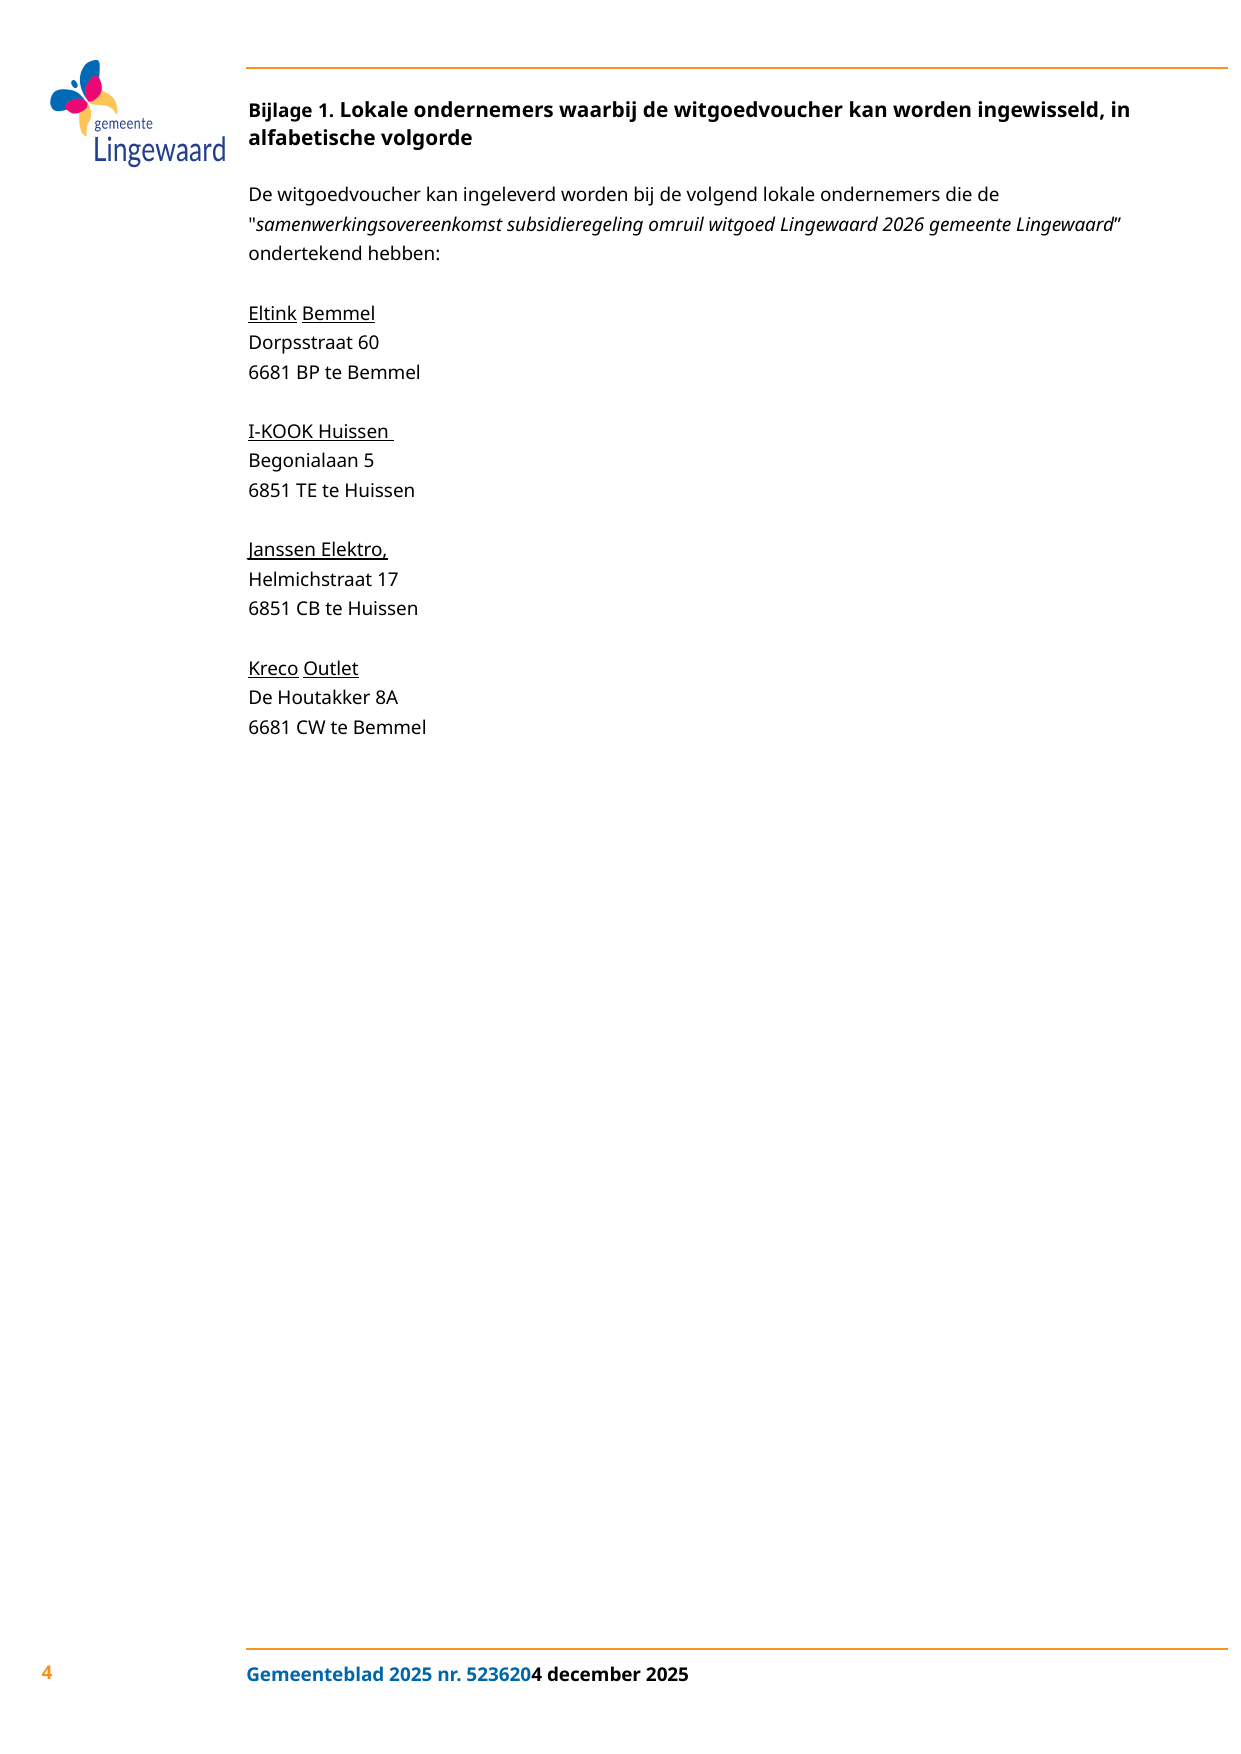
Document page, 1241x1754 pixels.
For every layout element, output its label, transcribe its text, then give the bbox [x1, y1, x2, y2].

text Eltink Bemmel [248, 300, 1152, 325]
text Begonialaan 5 [248, 448, 1152, 473]
text Kreco Outlet [248, 655, 1152, 680]
text Helmichstraat 17 [248, 566, 1152, 592]
text De Houtakker 8A [248, 684, 1152, 710]
text 6851 TE te Huissen [248, 477, 1152, 503]
text 6681 CW te Bemmel [248, 714, 1152, 739]
text 6681 BP te Bemmel [248, 359, 1152, 384]
text Bijlage 1. Lokale ondernemers waarbij de witgoedvoucher kan worden ingewisseld, in alfabetische volgorde [248, 95, 1152, 152]
text De witgoedvoucher kan ingeleverd worden bij de volgend lokale ondernemers die de "samenwerkingsovereenkomst subsidieregeling omruil witgoed Lingewaard 2026 gemeente Lingewaard” ondertekend hebben: [248, 181, 1152, 266]
text I-KOOK Huissen [248, 418, 1152, 444]
picture [41, 47, 231, 172]
text Dorpsstraat 60 [248, 329, 1152, 355]
text 6851 CB te Huissen [248, 596, 1152, 621]
text Janssen Elektro, [248, 536, 1152, 562]
